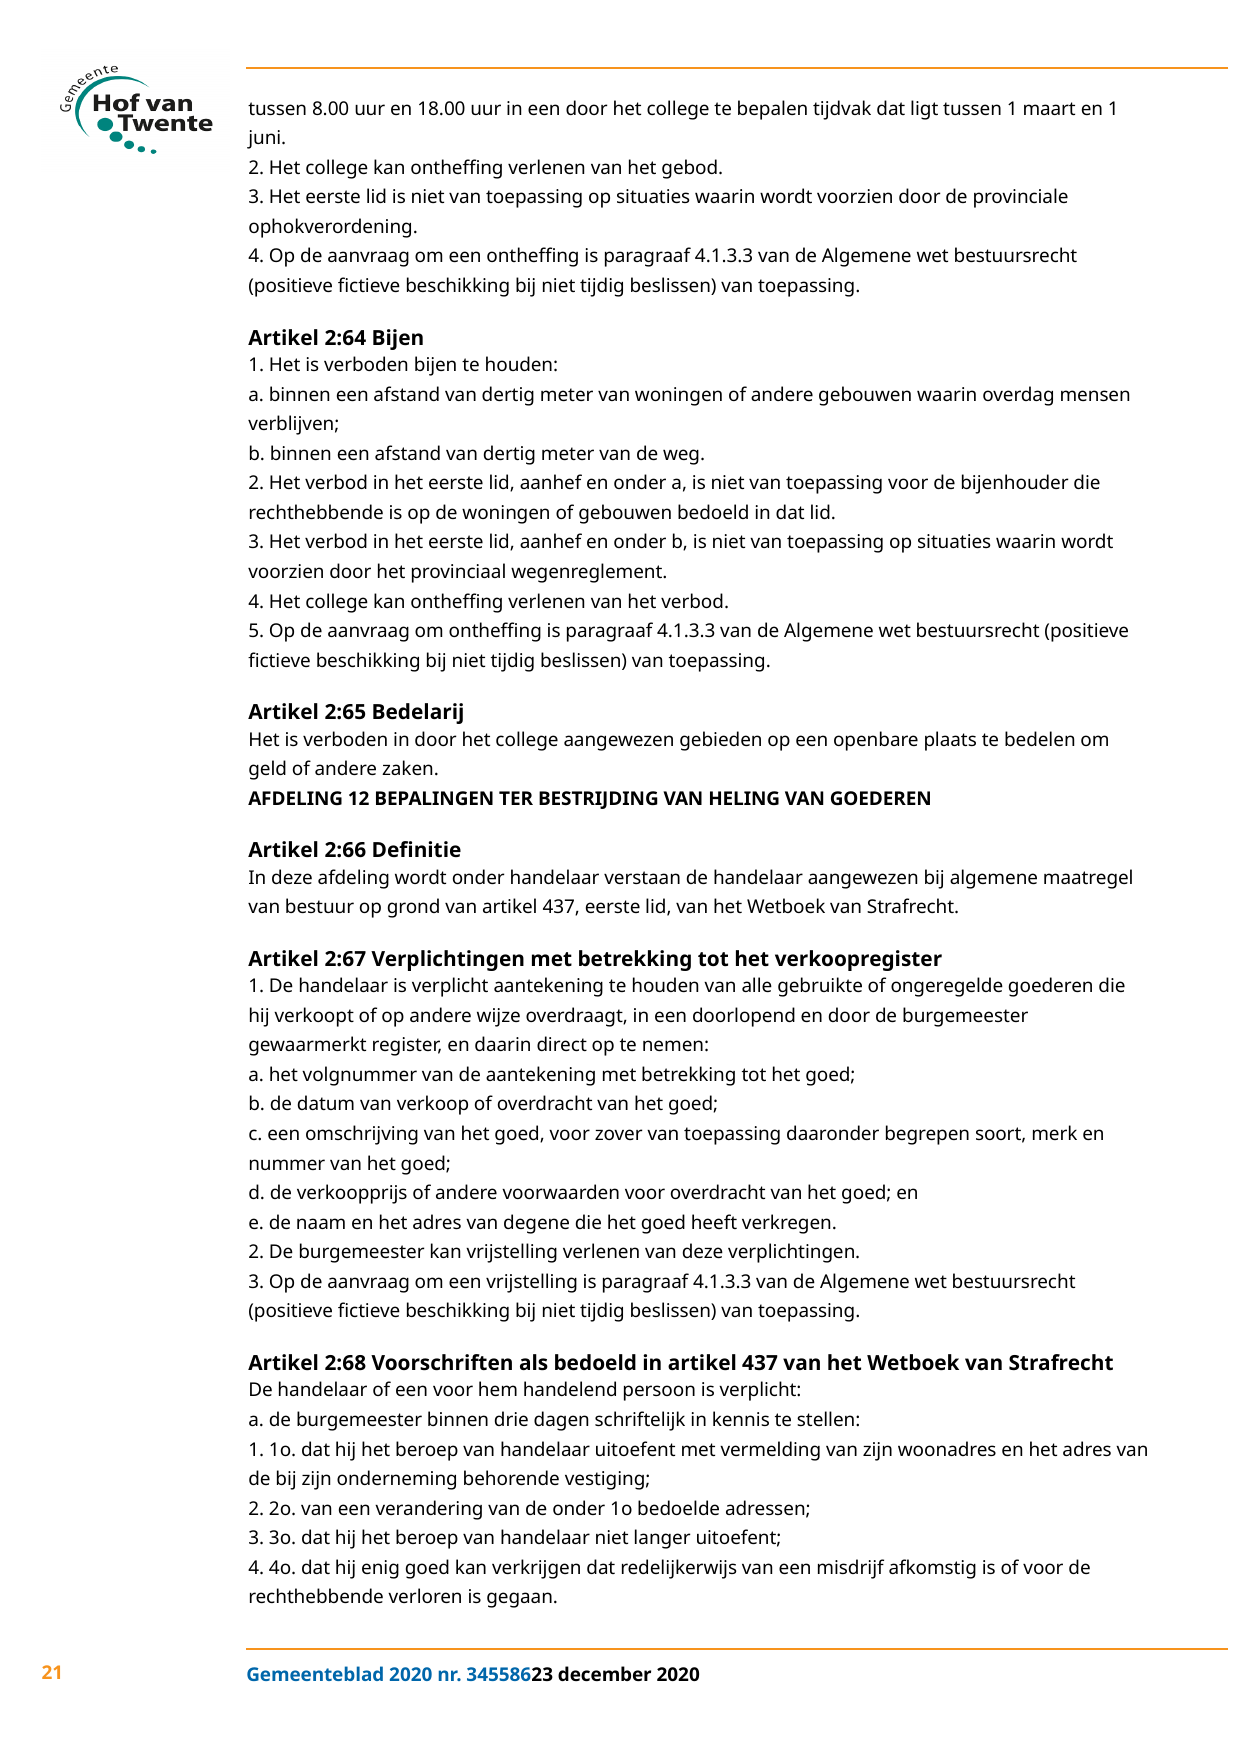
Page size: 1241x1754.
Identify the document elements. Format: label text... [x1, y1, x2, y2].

text 3. Op de aanvraag om een vrijstelling is paragraaf 4.1.3.3 van de Algemene wet bestuursrecht (positieve fictieve beschikking bij niet tijdig beslissen) van toepassing. [248, 1268, 1152, 1323]
text Artikel 2:68 Voorschriften als bedoeld in artikel 437 van het Wetboek van Strafrecht [248, 1348, 1152, 1377]
text b. de datum van verkoop of overdracht van het goed; [248, 1091, 1152, 1116]
text AFDELING 12 BEPALINGEN TER BESTRIJDING VAN HELING VAN GOEDEREN [248, 785, 1152, 811]
text 2. De burgemeester kan vrijstelling verlenen van deze verplichtingen. [248, 1238, 1152, 1264]
text 2. 2o. van een verandering van de onder 1o bedoelde adressen; [248, 1495, 1152, 1521]
text 3. 3o. dat hij het beroep van handelaar niet langer uitoefent; [248, 1524, 1152, 1550]
text 4. 4o. dat hij enig goed kan verkrijgen dat redelijkerwijs van een misdrijf afkomstig is of voor de rechthebbende verloren is gegaan. [248, 1554, 1152, 1609]
text e. de naam en het adres van degene die het goed heeft verkregen. [248, 1209, 1152, 1235]
text Artikel 2:66 Definitie [248, 835, 1152, 864]
text c. een omschrijving van het goed, voor zover van toepassing daaronder begrepen soort, merk en nummer van het goed; [248, 1120, 1152, 1176]
text a. de burgemeester binnen drie dagen schriftelijk in kennis te stellen: [248, 1406, 1152, 1432]
text 5. Op de aanvraag om ontheffing is paragraaf 4.1.3.3 van de Algemene wet bestuursrecht (positieve fictieve beschikking bij niet tijdig beslissen) van toepassing. [248, 617, 1152, 673]
text In deze afdeling wordt onder handelaar verstaan de handelaar aangewezen bij algemene maatregel van bestuur op grond van artikel 437, eerste lid, van het Wetboek van Strafrecht. [248, 864, 1152, 919]
text Artikel 2:67 Verplichtingen met betrekking tot het verkoopregister [248, 944, 1152, 972]
text Artikel 2:65 Bedelarij [248, 697, 1152, 726]
text 1. 1o. dat hij het beroep van handelaar uitoefent met vermelding van zijn woonadres en het adres van de bij zijn onderneming behorende vestiging; [248, 1436, 1152, 1491]
text 1. De handelaar is verplicht aantekening te houden van alle gebruikte of ongeregelde goederen die hij verkoopt of op andere wijze overdraagt, in een doorlopend en door de burgemeester gewaarmerkt register, en daarin direct op te nemen: [248, 972, 1152, 1057]
text 4. Op de aanvraag om een ontheffing is paragraaf 4.1.3.3 van de Algemene wet bestuursrecht (positieve fictieve beschikking bij niet tijdig beslissen) van toepassing. [248, 243, 1152, 298]
text De handelaar of een voor hem handelend persoon is verplicht: [248, 1377, 1152, 1402]
text b. binnen een afstand van dertig meter van de weg. [248, 440, 1152, 466]
text 2. Het verbod in het eerste lid, aanhef en onder a, is niet van toepassing voor de bijenhouder die rechthebbende is op de woningen of gebouwen bedoeld in dat lid. [248, 469, 1152, 525]
text 3. Het verbod in het eerste lid, aanhef en onder b, is niet van toepassing op situaties waarin wordt voorzien door het provinciaal wegenreglement. [248, 529, 1152, 584]
text Artikel 2:64 Bijen [248, 323, 1152, 351]
text a. binnen een afstand van dertig meter van woningen of andere gebouwen waarin overdag mensen verblijven; [248, 381, 1152, 436]
picture [41, 47, 231, 172]
text Het is verboden in door het college aangewezen gebieden op een openbare plaats te bedelen om geld of andere zaken. [248, 726, 1152, 781]
text 3. Het eerste lid is niet van toepassing op situaties waarin wordt voorzien door de provinciale ophokverordening. [248, 183, 1152, 239]
text 1. Het is verboden bijen te houden: [248, 351, 1152, 377]
text 4. Het college kan ontheffing verlenen van het verbod. [248, 588, 1152, 613]
text d. de verkoopprijs of andere voorwaarden voor overdracht van het goed; en [248, 1179, 1152, 1205]
text a. het volgnummer van de aantekening met betrekking tot het goed; [248, 1061, 1152, 1087]
text 2. Het college kan ontheffing verlenen van het gebod. [248, 154, 1152, 180]
text tussen 8.00 uur en 18.00 uur in een door het college te bepalen tijdvak dat ligt tussen 1 maart en 1 juni. [248, 95, 1152, 150]
